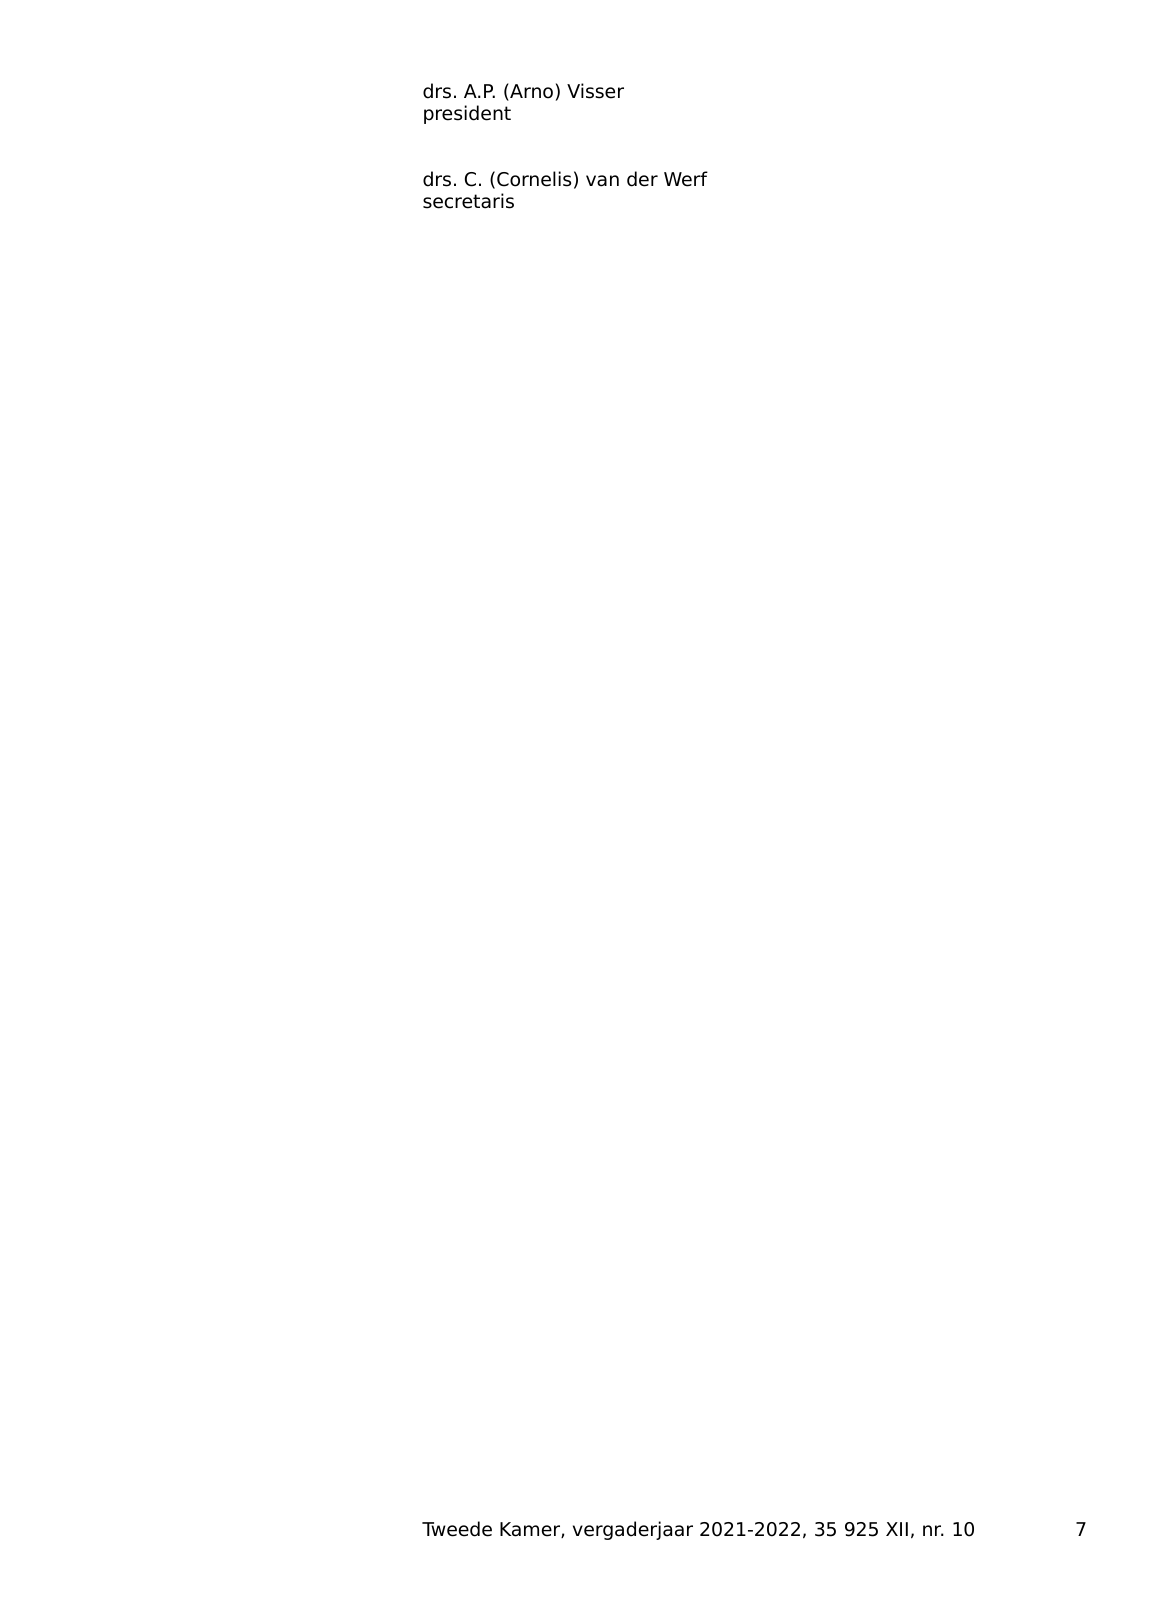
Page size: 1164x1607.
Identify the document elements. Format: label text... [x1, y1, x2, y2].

text drs. A.P. (Arno) Visser president [422, 59, 1087, 125]
text drs. C. (Cornelis) van der Werf secretaris [422, 147, 1087, 213]
